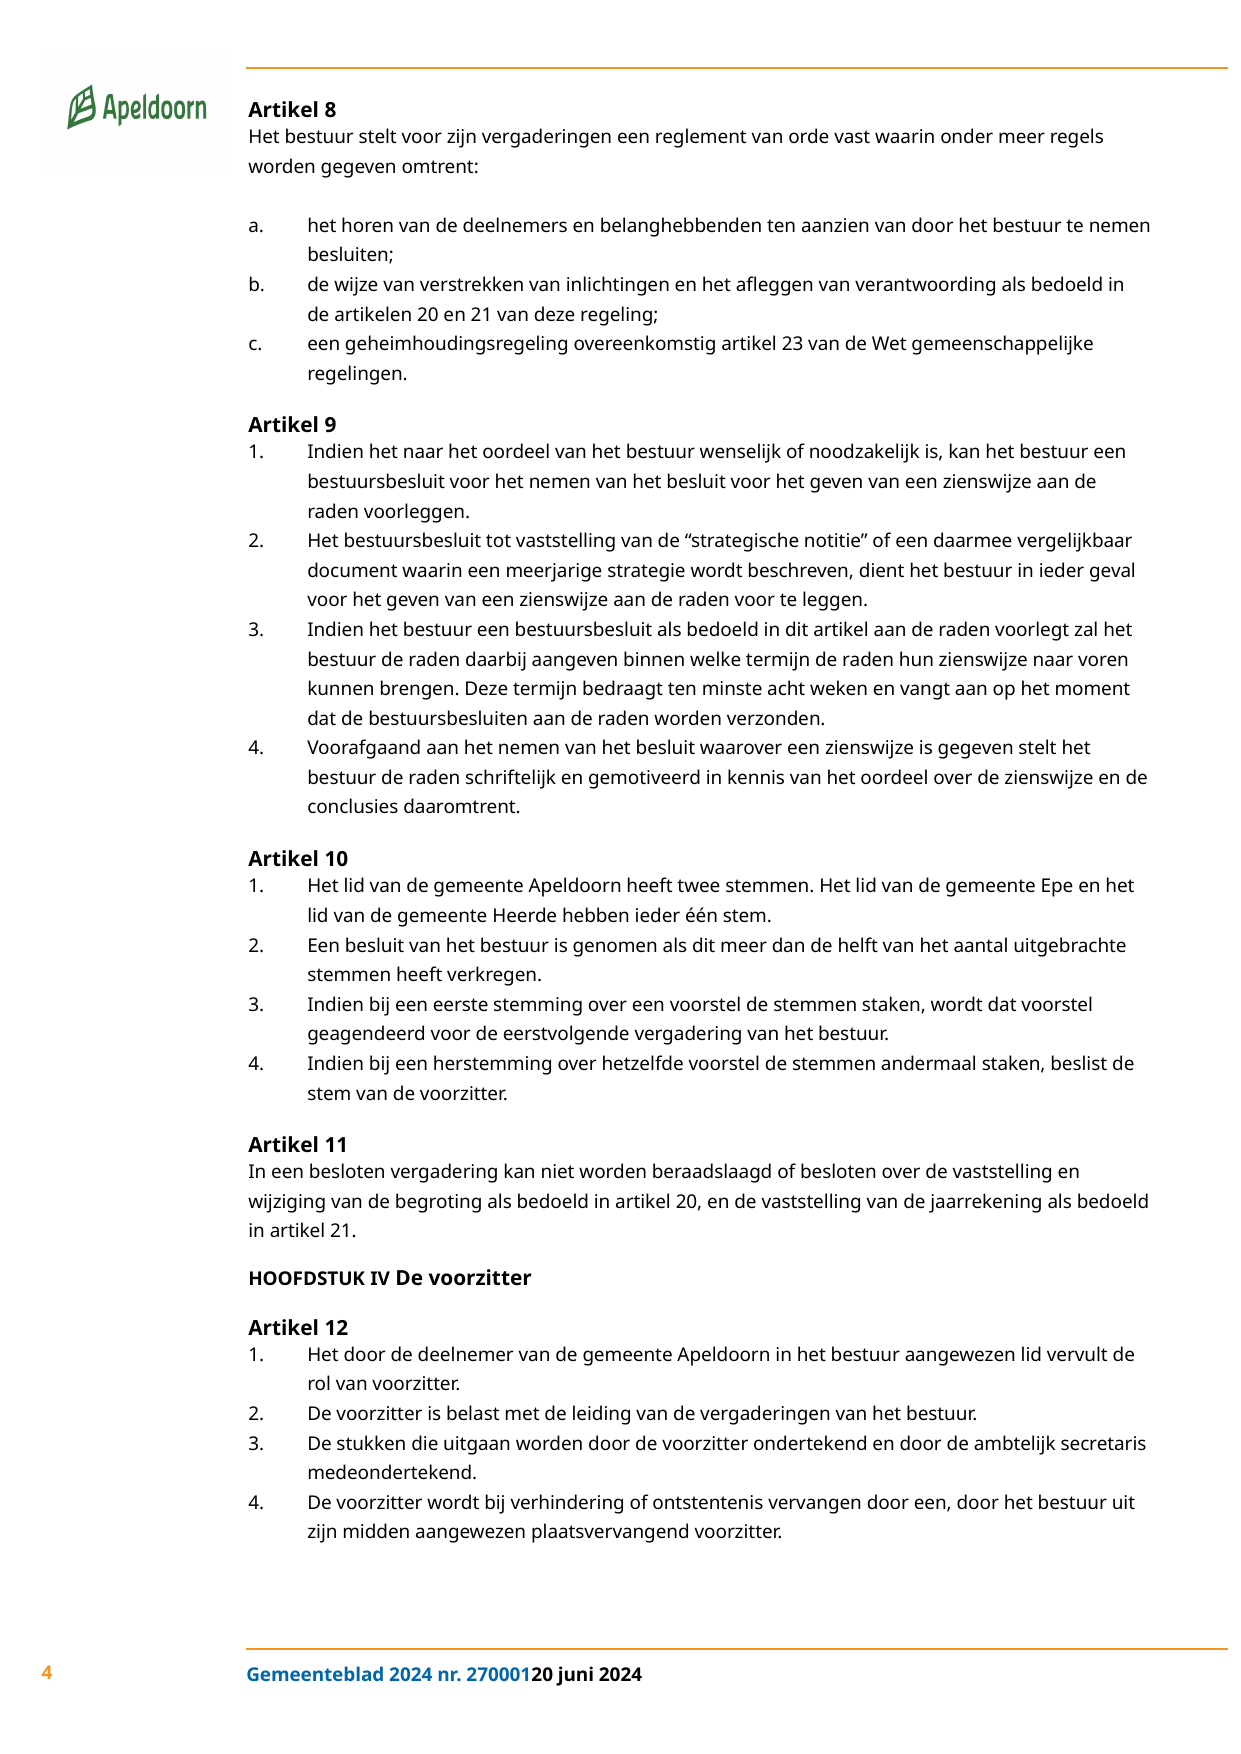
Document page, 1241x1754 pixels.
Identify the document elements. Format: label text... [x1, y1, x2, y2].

text In een besloten vergadering kan niet worden beraadslaagd of besloten over de vaststelling en wijziging van de begroting als bedoeld in artikel 20, en de vaststelling van de jaarrekening als bedoeld in artikel 21. [248, 1158, 1152, 1243]
list De stukken die uitgaan worden door de voorzitter ondertekend en door de ambtelijk secretaris medeondertekend. [248, 1430, 1152, 1485]
list De voorzitter is belast met de leiding van de vergaderingen van het bestuur. [248, 1400, 1152, 1426]
list Indien bij een herstemming over hetzelfde voorstel de stemmen andermaal staken, beslist de stem van de voorzitter. [248, 1050, 1152, 1105]
text Artikel 11 [248, 1130, 1152, 1158]
list Voorafgaand aan het nemen van het besluit waarover een zienswijze is gegeven stelt het bestuur de raden schriftelijk en gemotiveerd in kennis van het oordeel over de zienswijze en de conclusies daaromtrent. [248, 734, 1152, 819]
list Het lid van de gemeente Apeldoorn heeft twee stemmen. Het lid van de gemeente Epe en het lid van de gemeente Heerde hebben ieder één stem. [248, 873, 1152, 928]
text Artikel 9 [248, 410, 1152, 439]
list Indien het bestuur een bestuursbesluit als bedoeld in dit artikel aan de raden voorlegt zal het bestuur de raden daarbij aangeven binnen welke termijn de raden hun zienswijze naar voren kunnen brengen. Deze termijn bedraagt ten minste acht weken en vangt aan op het moment dat de bestuursbesluiten aan de raden worden verzonden. [248, 616, 1152, 731]
list Een besluit van het bestuur is genomen als dit meer dan de helft van het aantal uitgebrachte stemmen heeft verkregen. [248, 932, 1152, 987]
list de wijze van verstrekken van inlichtingen en het afleggen van verantwoording als bedoeld in de artikelen 20 en 21 van deze regeling; [248, 271, 1152, 326]
text Artikel 12 [248, 1313, 1152, 1341]
text HOOFDSTUK IV De voorzitter [248, 1263, 1152, 1292]
list Indien bij een eerste stemming over een voorstel de stemmen staken, wordt dat voorstel geagendeerd voor de eerstvolgende vergadering van het bestuur. [248, 991, 1152, 1046]
list Het bestuursbesluit tot vaststelling van de “strategische notitie” of een daarmee vergelijkbaar document waarin een meerjarige strategie wordt beschreven, dient het bestuur in ieder geval voor het geven van een zienswijze aan de raden voor te leggen. [248, 527, 1152, 612]
list Indien het naar het oordeel van het bestuur wenselijk of noodzakelijk is, kan het bestuur een bestuursbesluit voor het nemen van het besluit voor het geven van een zienswijze aan de raden voorleggen. [248, 439, 1152, 524]
text Artikel 8 [248, 95, 1152, 123]
text Het bestuur stelt voor zijn vergaderingen een reglement van orde vast waarin onder meer regels worden gegeven omtrent: [248, 123, 1152, 178]
list De voorzitter wordt bij verhindering of ontstentenis vervangen door een, door het bestuur uit zijn midden aangewezen plaatsvervangend voorzitter. [248, 1489, 1152, 1544]
picture [41, 47, 231, 172]
text Artikel 10 [248, 844, 1152, 873]
list een geheimhoudingsregeling overeenkomstig artikel 23 van de Wet gemeenschappelijke regelingen. [248, 330, 1152, 386]
list het horen van de deelnemers en belanghebbenden ten aanzien van door het bestuur te nemen besluiten; [248, 212, 1152, 267]
list Het door de deelnemer van de gemeente Apeldoorn in het bestuur aangewezen lid vervult de rol van voorzitter. [248, 1341, 1152, 1396]
